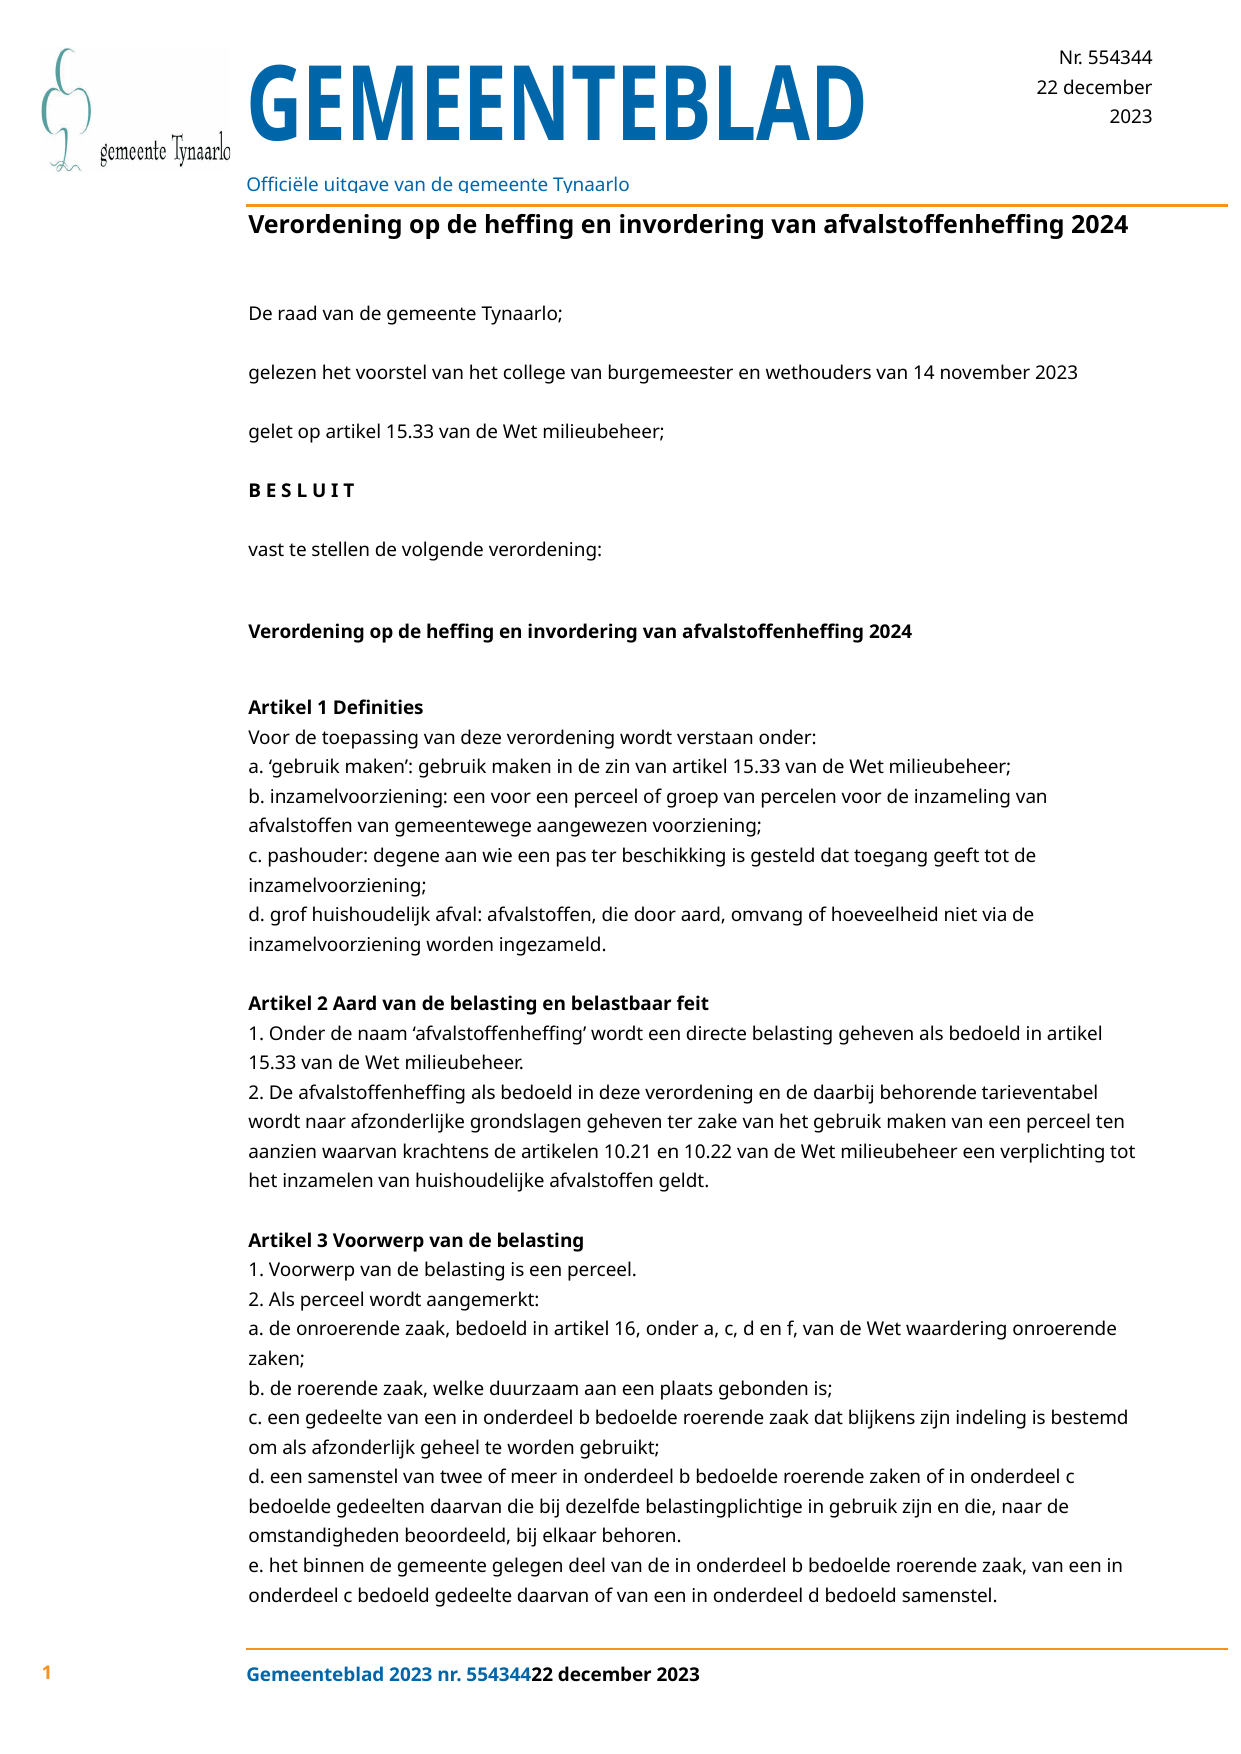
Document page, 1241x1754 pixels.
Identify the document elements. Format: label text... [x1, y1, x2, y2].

text a. de onroerende zaak, bedoeld in artikel 16, onder a, c, d en f, van de Wet waardering onroerende zaken; [248, 1316, 1152, 1371]
text 2. De afvalstoffenheffing als bedoeld in deze verordening en de daarbij behorende tarieventabel wordt naar afzonderlijke grondslagen geheven ter zake van het gebruik maken van een perceel ten aanzien waarvan krachtens de artikelen 10.21 en 10.22 van de Wet milieubeheer een verplichting tot het inzamelen van huishoudelijke afvalstoffen geldt. [248, 1079, 1152, 1193]
text 1. Onder de naam ‘afvalstoffenheffing’ wordt een directe belasting geheven als bedoeld in artikel 15.33 van de Wet milieubeheer. [248, 1020, 1152, 1075]
text Artikel 2 Aard van de belasting en belastbaar feit [248, 990, 1152, 1016]
text b. inzamelvoorziening: een voor een perceel of groep van percelen voor de inzameling van afvalstoffen van gemeentewege aangewezen voorziening; [248, 783, 1152, 838]
text De raad van de gemeente Tynaarlo; [248, 300, 1152, 326]
text 2. Als perceel wordt aangemerkt: [248, 1286, 1152, 1312]
text Artikel 1 Definities [248, 694, 1152, 720]
text B E S L U I T [248, 477, 1152, 503]
text d. een samenstel van twee of meer in onderdeel b bedoelde roerende zaken of in onderdeel c bedoelde gedeelten daarvan die bij dezelfde belastingplichtige in gebruik zijn en die, naar de omstandigheden beoordeeld, bij elkaar behoren. [248, 1463, 1152, 1548]
text d. grof huishoudelijk afval: afvalstoffen, die door aard, omvang of hoeveelheid niet via de inzamelvoorziening worden ingezameld. [248, 901, 1152, 957]
text a. ‘gebruik maken’: gebruik maken in de zin van artikel 15.33 van de Wet milieubeheer; [248, 753, 1152, 779]
text 1. Voorwerp van de belasting is een perceel. [248, 1256, 1152, 1282]
picture [41, 47, 231, 172]
text vast te stellen de volgende verordening: [248, 537, 1152, 562]
text gelet op artikel 15.33 van de Wet milieubeheer; [248, 418, 1152, 444]
text Verordening op de heffing en invordering van afvalstoffenheffing 2024 [248, 207, 1152, 241]
text b. de roerende zaak, welke duurzaam aan een plaats gebonden is; [248, 1375, 1152, 1400]
text c. pashouder: degene aan wie een pas ter beschikking is gesteld dat toegang geeft tot de inzamelvoorziening; [248, 842, 1152, 897]
text Voor de toepassing van deze verordening wordt verstaan onder: [248, 724, 1152, 749]
text c. een gedeelte van een in onderdeel b bedoelde roerende zaak dat blijkens zijn indeling is bestemd om als afzonderlijk geheel te worden gebruikt; [248, 1404, 1152, 1459]
text e. het binnen de gemeente gelegen deel van de in onderdeel b bedoelde roerende zaak, van een in onderdeel c bedoeld gedeelte daarvan of van een in onderdeel d bedoeld samenstel. [248, 1552, 1152, 1607]
text Verordening op de heffing en invordering van afvalstoffenheffing 2024 [248, 617, 1152, 645]
text gelezen het voorstel van het college van burgemeester en wethouders van 14 november 2023 [248, 359, 1152, 385]
text Artikel 3 Voorwerp van de belasting [248, 1227, 1152, 1252]
